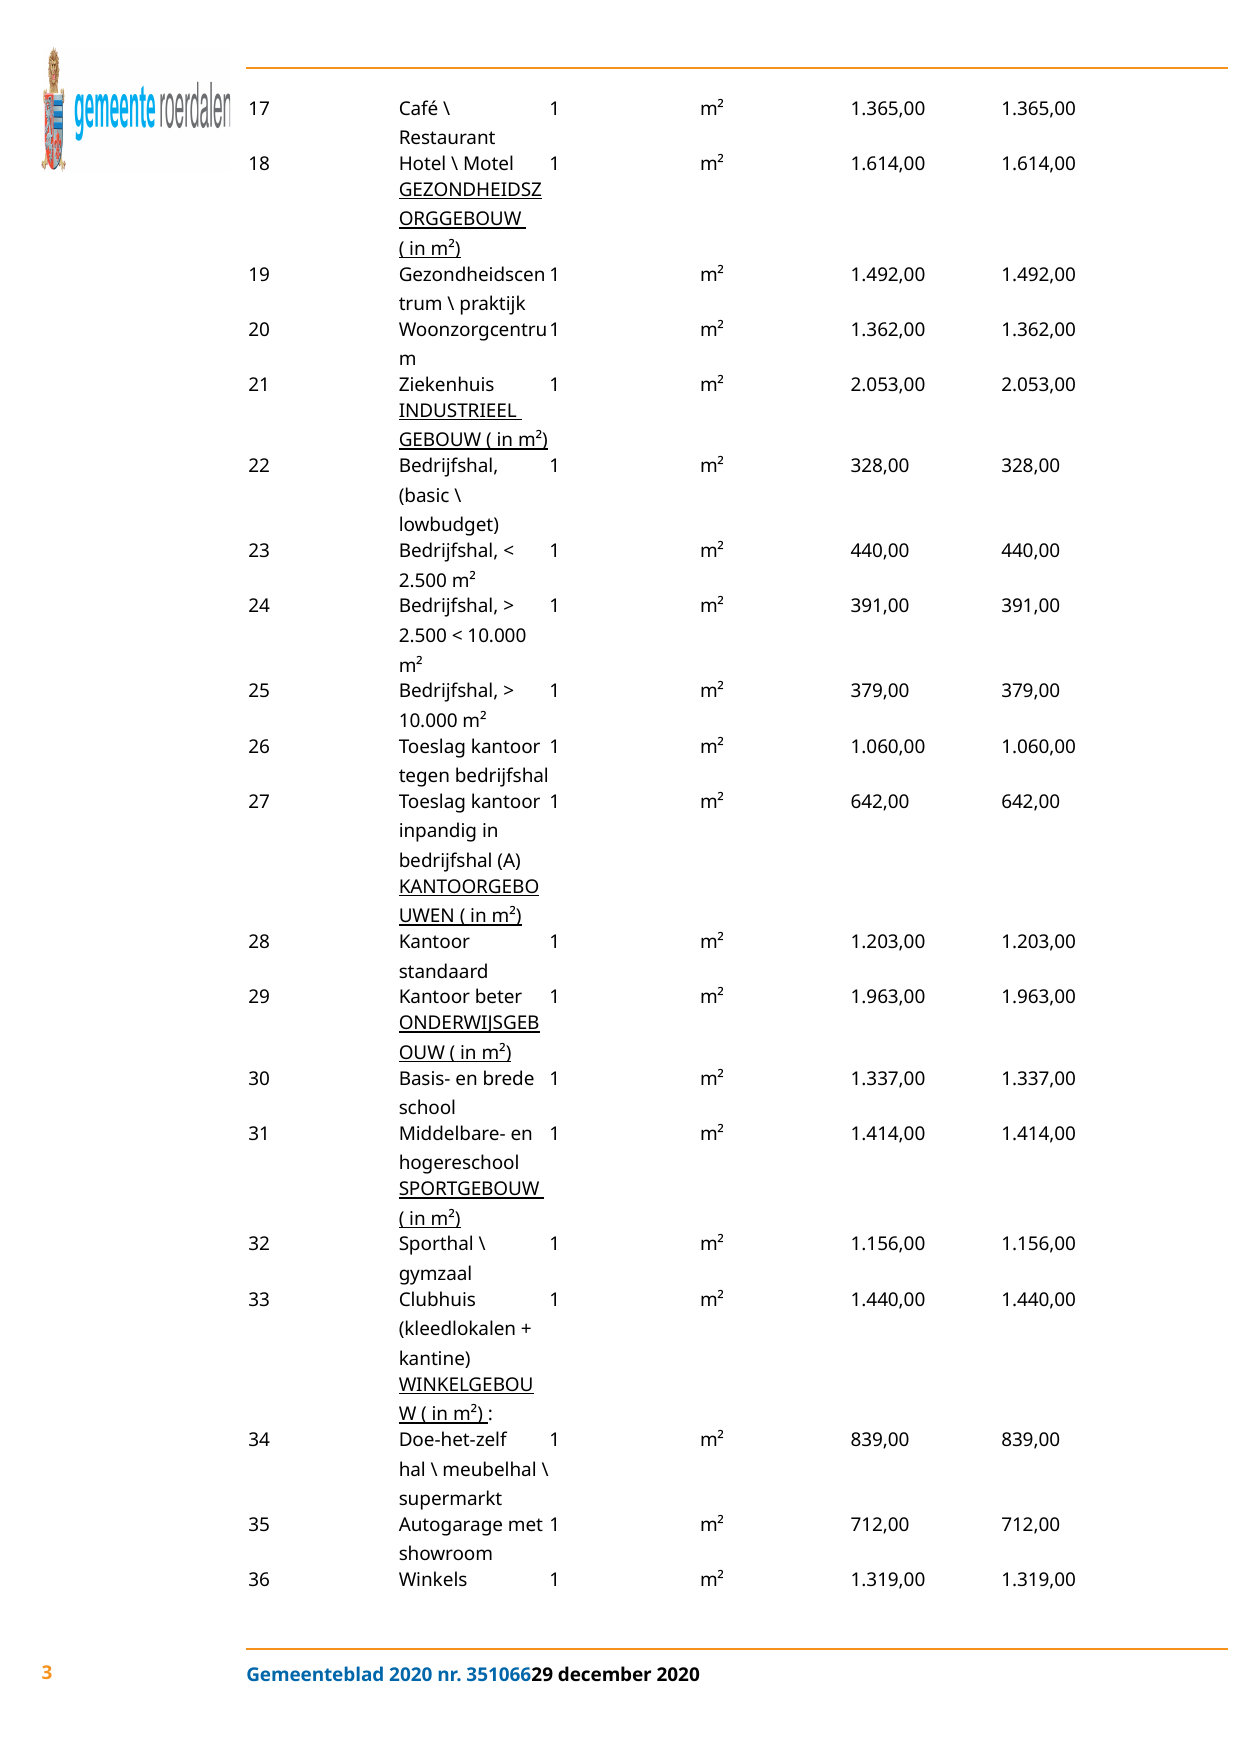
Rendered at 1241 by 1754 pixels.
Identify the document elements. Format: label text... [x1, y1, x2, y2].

table_cell 379,00 [850, 678, 1001, 733]
table_cell 1 [549, 1286, 700, 1371]
table_cell 18 [248, 150, 398, 176]
table_cell 36 [248, 1566, 398, 1592]
table_cell Autogarage met showroom [399, 1511, 549, 1566]
table_cell [248, 1371, 398, 1426]
table_cell Gezondheidscentrum \ praktijk [399, 261, 549, 316]
table_cell 23 [248, 537, 398, 593]
table_cell [1001, 176, 1152, 261]
table_cell Hotel \ Motel [399, 150, 549, 176]
table_cell 1.963,00 [850, 984, 1001, 1009]
table_cell m² [700, 316, 850, 371]
table_cell 1.203,00 [850, 928, 1001, 984]
table_cell 328,00 [850, 453, 1001, 537]
table_cell Basis- en brede school [399, 1065, 549, 1120]
table_cell 22 [248, 453, 398, 537]
table_cell Middelbare- en hogereschool [399, 1120, 549, 1175]
table_cell 35 [248, 1511, 398, 1566]
table_cell 839,00 [1001, 1426, 1152, 1511]
table_cell 1 [549, 371, 700, 397]
table_cell SPORTGEBOUW ( in m²) [399, 1175, 549, 1231]
table_cell 1.492,00 [1001, 261, 1152, 316]
table_cell [850, 1009, 1001, 1065]
table_cell m² [700, 1426, 850, 1511]
table_cell 1.440,00 [1001, 1286, 1152, 1371]
table_cell 391,00 [850, 593, 1001, 677]
table_cell Ziekenhuis [399, 371, 549, 397]
table_cell Bedrijfshal, (basic \ lowbudget) [399, 453, 549, 537]
table_cell 1 [549, 453, 700, 537]
table_cell [1001, 397, 1152, 452]
table_cell Toeslag kantoor tegen bedrijfshal [399, 733, 549, 788]
table_cell 1 [549, 261, 700, 316]
table_cell 1.365,00 [850, 95, 1001, 150]
table_cell [700, 1175, 850, 1231]
table_cell Kantoor beter [399, 984, 549, 1009]
table_cell 17 [248, 95, 398, 150]
table_cell 1.365,00 [1001, 95, 1152, 150]
table_cell Bedrijfshal, < 2.500 m² [399, 537, 549, 593]
table_cell 19 [248, 261, 398, 316]
table_cell 642,00 [1001, 788, 1152, 873]
table_cell 1.414,00 [850, 1120, 1001, 1175]
table_cell [850, 873, 1001, 928]
table_cell [700, 397, 850, 452]
table_cell Sporthal \ gymzaal [399, 1231, 549, 1286]
table_cell [700, 1371, 850, 1426]
table_cell Toeslag kantoor inpandig in bedrijfshal (A) [399, 788, 549, 873]
table_cell 1.156,00 [1001, 1231, 1152, 1286]
table_cell Doe-het-zelf hal \ meubelhal \ supermarkt [399, 1426, 549, 1511]
table_cell m² [700, 1511, 850, 1566]
table_cell m² [700, 1566, 850, 1592]
table_cell 1 [549, 928, 700, 984]
table_cell 1 [549, 316, 700, 371]
table_cell 1 [549, 1231, 700, 1286]
table_cell m² [700, 150, 850, 176]
table_cell WINKELGEBOUW ( in m²) : [399, 1371, 549, 1426]
table_cell 32 [248, 1231, 398, 1286]
table_cell [850, 1175, 1001, 1231]
table_cell m² [700, 733, 850, 788]
table_cell [850, 176, 1001, 261]
table_cell 1 [549, 1511, 700, 1566]
table_cell 1.614,00 [1001, 150, 1152, 176]
table_cell [549, 176, 700, 261]
table_cell [248, 1009, 398, 1065]
table_cell 2.053,00 [850, 371, 1001, 397]
table_cell 642,00 [850, 788, 1001, 873]
table_cell [549, 1175, 700, 1231]
table_cell [1001, 1371, 1152, 1426]
table_cell 21 [248, 371, 398, 397]
table_cell 1 [549, 1120, 700, 1175]
table_cell 24 [248, 593, 398, 677]
table_cell 1.060,00 [1001, 733, 1152, 788]
table_cell m² [700, 593, 850, 677]
table_cell 1.492,00 [850, 261, 1001, 316]
table_cell Woonzorgcentrum [399, 316, 549, 371]
table_cell [549, 397, 700, 452]
table_cell 1.440,00 [850, 1286, 1001, 1371]
table_cell 839,00 [850, 1426, 1001, 1511]
table_cell 1 [549, 1426, 700, 1511]
table_cell 30 [248, 1065, 398, 1120]
table_cell [700, 176, 850, 261]
table_cell Clubhuis (kleedlokalen + kantine) [399, 1286, 549, 1371]
table_cell [700, 1009, 850, 1065]
table_cell m² [700, 537, 850, 593]
table_cell 1.362,00 [1001, 316, 1152, 371]
picture [41, 47, 231, 172]
table_cell m² [700, 1231, 850, 1286]
table_cell 1 [549, 593, 700, 677]
table_cell 1 [549, 733, 700, 788]
table_cell [1001, 873, 1152, 928]
table_cell 1.614,00 [850, 150, 1001, 176]
table_cell 1.963,00 [1001, 984, 1152, 1009]
table_cell Café \ Restaurant [399, 95, 549, 150]
table_cell 1.337,00 [850, 1065, 1001, 1120]
table_cell 1.203,00 [1001, 928, 1152, 984]
table_cell 33 [248, 1286, 398, 1371]
table_cell [549, 1009, 700, 1065]
table_cell KANTOORGEBOUWEN ( in m²) [399, 873, 549, 928]
table_cell Bedrijfshal, > 2.500 < 10.000 m² [399, 593, 549, 677]
table_cell 1 [549, 1065, 700, 1120]
table_cell 328,00 [1001, 453, 1152, 537]
table_cell m² [700, 928, 850, 984]
table_cell 712,00 [850, 1511, 1001, 1566]
table_cell 440,00 [850, 537, 1001, 593]
table_cell 1.319,00 [1001, 1566, 1152, 1592]
table_cell INDUSTRIEEL GEBOUW ( in m²) [399, 397, 549, 452]
table_cell ONDERWIJSGEBOUW ( in m²) [399, 1009, 549, 1065]
table_cell 1 [549, 150, 700, 176]
table_cell 2.053,00 [1001, 371, 1152, 397]
table_cell 26 [248, 733, 398, 788]
table_cell 1 [549, 95, 700, 150]
table_cell [248, 1175, 398, 1231]
table_cell m² [700, 788, 850, 873]
table_cell 1 [549, 984, 700, 1009]
table_cell Winkels [399, 1566, 549, 1592]
table_cell m² [700, 984, 850, 1009]
table_cell [549, 1371, 700, 1426]
table_cell m² [700, 678, 850, 733]
table_cell m² [700, 371, 850, 397]
table_cell [850, 397, 1001, 452]
table_cell 1 [549, 537, 700, 593]
table_cell 1.156,00 [850, 1231, 1001, 1286]
table_cell 20 [248, 316, 398, 371]
table_cell m² [700, 1120, 850, 1175]
table_cell m² [700, 1065, 850, 1120]
table_cell [549, 873, 700, 928]
table_cell m² [700, 95, 850, 150]
table_cell [248, 176, 398, 261]
table_cell 31 [248, 1120, 398, 1175]
table_cell 1.319,00 [850, 1566, 1001, 1592]
table_cell 1.337,00 [1001, 1065, 1152, 1120]
table_cell [850, 1371, 1001, 1426]
table_cell 34 [248, 1426, 398, 1511]
table_cell 28 [248, 928, 398, 984]
table_cell Bedrijfshal, > 10.000 m² [399, 678, 549, 733]
table_cell m² [700, 453, 850, 537]
table_cell 1 [549, 788, 700, 873]
table_cell 1.362,00 [850, 316, 1001, 371]
table_cell 1 [549, 678, 700, 733]
table_cell 1.414,00 [1001, 1120, 1152, 1175]
table_cell 27 [248, 788, 398, 873]
table_cell m² [700, 1286, 850, 1371]
table_cell [700, 873, 850, 928]
table_cell 440,00 [1001, 537, 1152, 593]
table_cell [248, 397, 398, 452]
table_cell GEZONDHEIDSZORGGEBOUW ( in m²) [399, 176, 549, 261]
table_cell m² [700, 261, 850, 316]
table_cell 379,00 [1001, 678, 1152, 733]
table_cell [248, 873, 398, 928]
table_cell 391,00 [1001, 593, 1152, 677]
table_cell Kantoor standaard [399, 928, 549, 984]
table_cell 1 [549, 1566, 700, 1592]
table_cell [1001, 1175, 1152, 1231]
table_cell 29 [248, 984, 398, 1009]
table_cell 712,00 [1001, 1511, 1152, 1566]
table_cell [1001, 1009, 1152, 1065]
table_cell 25 [248, 678, 398, 733]
table_cell 1.060,00 [850, 733, 1001, 788]
